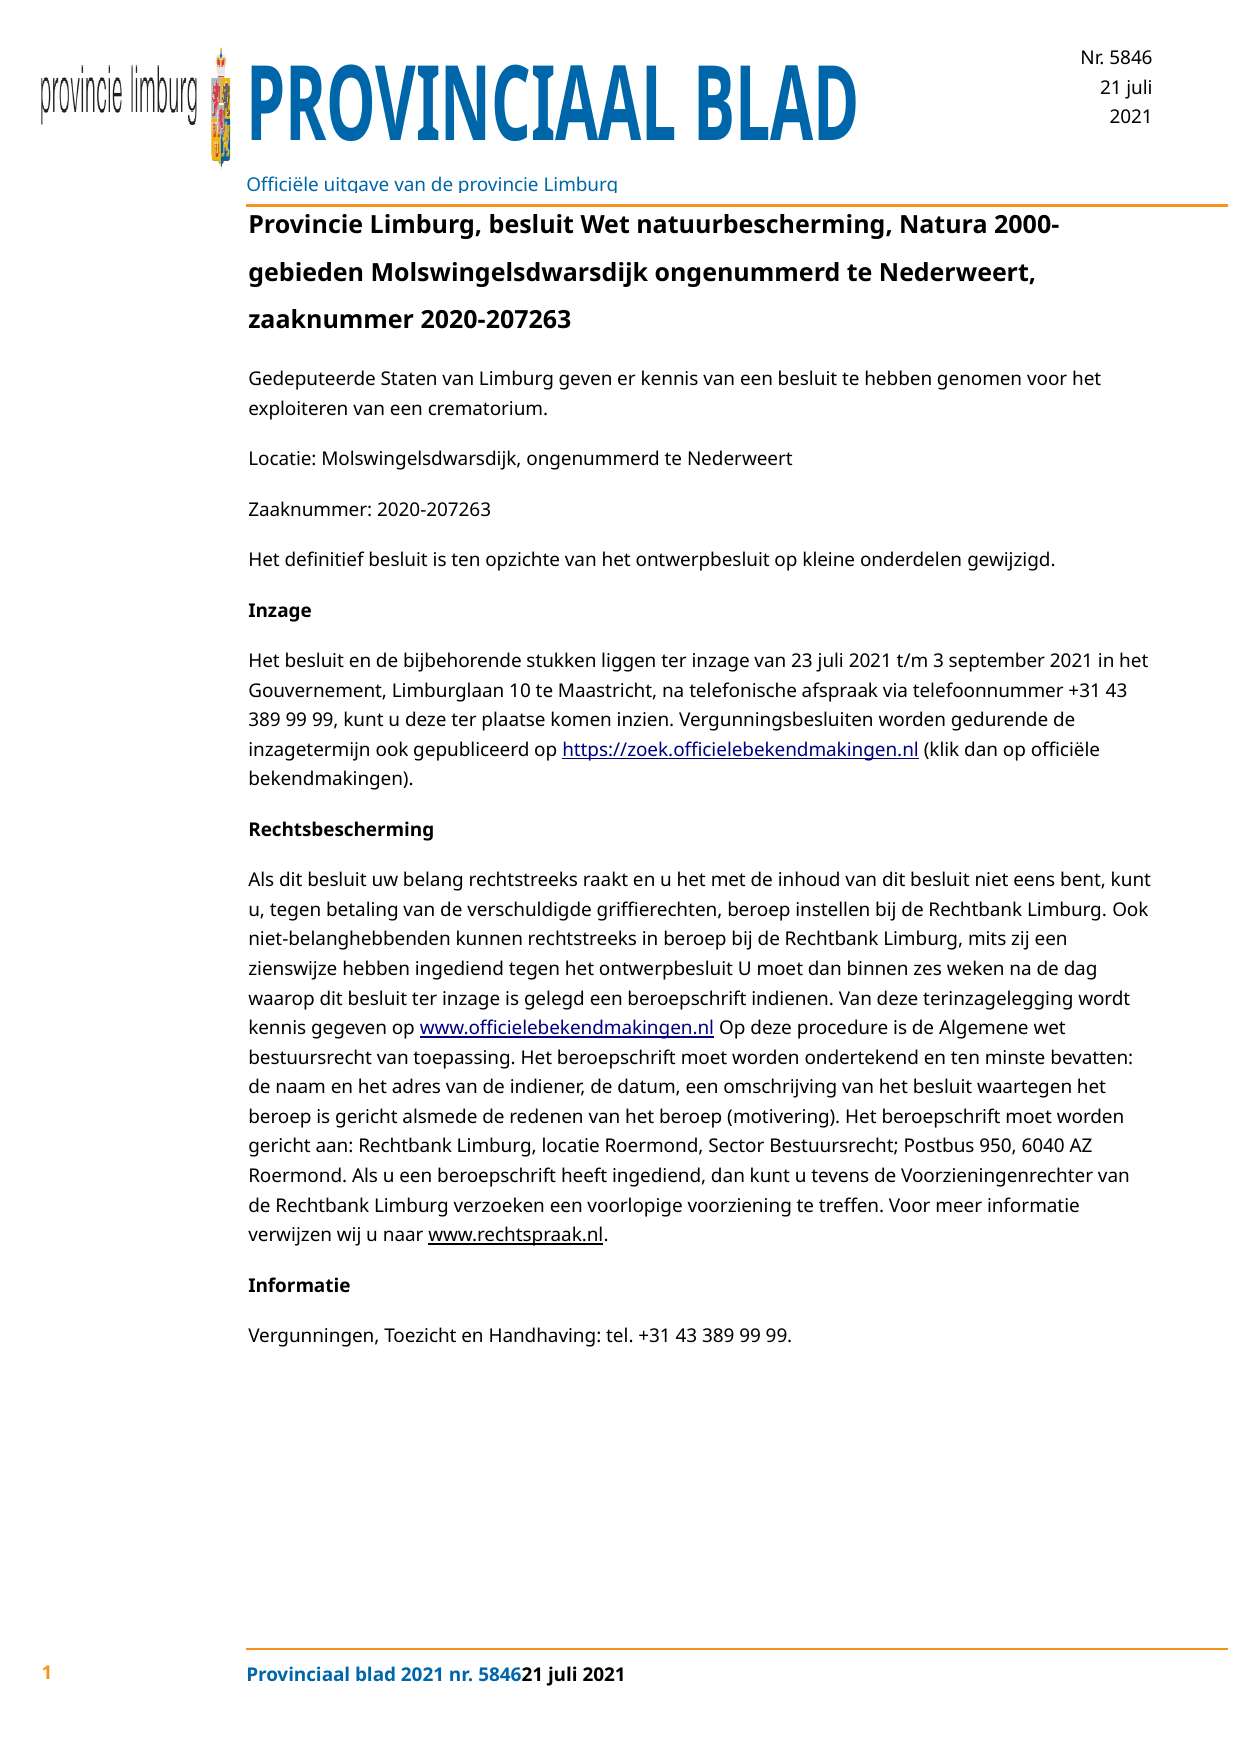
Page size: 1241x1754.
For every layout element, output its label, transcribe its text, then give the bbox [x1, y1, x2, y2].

text Als dit besluit uw belang rechtstreeks raakt en u het met de inhoud van dit besluit niet eens bent, kunt u, tegen betaling van de verschuldigde griffierechten, beroep instellen bij de Rechtbank Limburg. Ook niet-belanghebbenden kunnen rechtstreeks in beroep bij de Rechtbank Limburg, mits zij een zienswijze hebben ingediend tegen het ontwerpbesluit U moet dan binnen zes weken na de dag waarop dit besluit ter inzage is gelegd een beroepschrift indienen. Van deze terinzagelegging wordt kennis gegeven op www.officielebekendmakingen.nl Op deze procedure is de Algemene wet bestuursrecht van toepassing. Het beroepschrift moet worden ondertekend en ten minste bevatten: de naam en het adres van de indiener, de datum, een omschrijving van het besluit waartegen het beroep is gericht alsmede de redenen van het beroep (motivering). Het beroepschrift moet worden gericht aan: Rechtbank Limburg, locatie Roermond, Sector Bestuursrecht; Postbus 950, 6040 AZ Roermond. Als u een beroepschrift heeft ingediend, dan kunt u tevens de Voorzieningenrechter van de Rechtbank Limburg verzoeken een voorlopige voorziening te treffen. Voor meer informatie verwijzen wij u naar www.rechtspraak.nl. [248, 866, 1152, 1247]
text Gedeputeerde Staten van Limburg geven er kennis van een besluit te hebben genomen voor het exploiteren van een crematorium. [248, 366, 1152, 421]
picture [41, 47, 231, 172]
text Het definitief besluit is ten opzichte van het ontwerpbesluit op kleine onderdelen gewijzigd. [248, 546, 1152, 572]
text Inzage [248, 597, 1152, 622]
text Het besluit en de bijbehorende stukken liggen ter inzage van 23 juli 2021 t/m 3 september 2021 in het Gouvernement, Limburglaan 10 te Maastricht, na telefonische afspraak via telefoonnummer +31 43 389 99 99, kunt u deze ter plaatse komen inzien. Vergunningsbesluiten worden gedurende de inzagetermijn ook gepubliceerd op https://zoek.officielebekendmakingen.nl (klik dan op officiële bekendmakingen). [248, 647, 1152, 791]
text Provincie Limburg, besluit Wet natuurbescherming, Natura 2000-gebieden Molswingelsdwarsdijk ongenummerd te Nederweert, zaaknummer 2020-207263 [248, 207, 1152, 336]
text Vergunningen, Toezicht en Handhaving: tel. +31 43 389 99 99. [248, 1322, 1152, 1348]
text Zaaknummer: 2020-207263 [248, 496, 1152, 522]
text Informatie [248, 1272, 1152, 1297]
text Locatie: Molswingelsdwarsdijk, ongenummerd te Nederweert [248, 446, 1152, 471]
text Rechtsbescherming [248, 816, 1152, 842]
